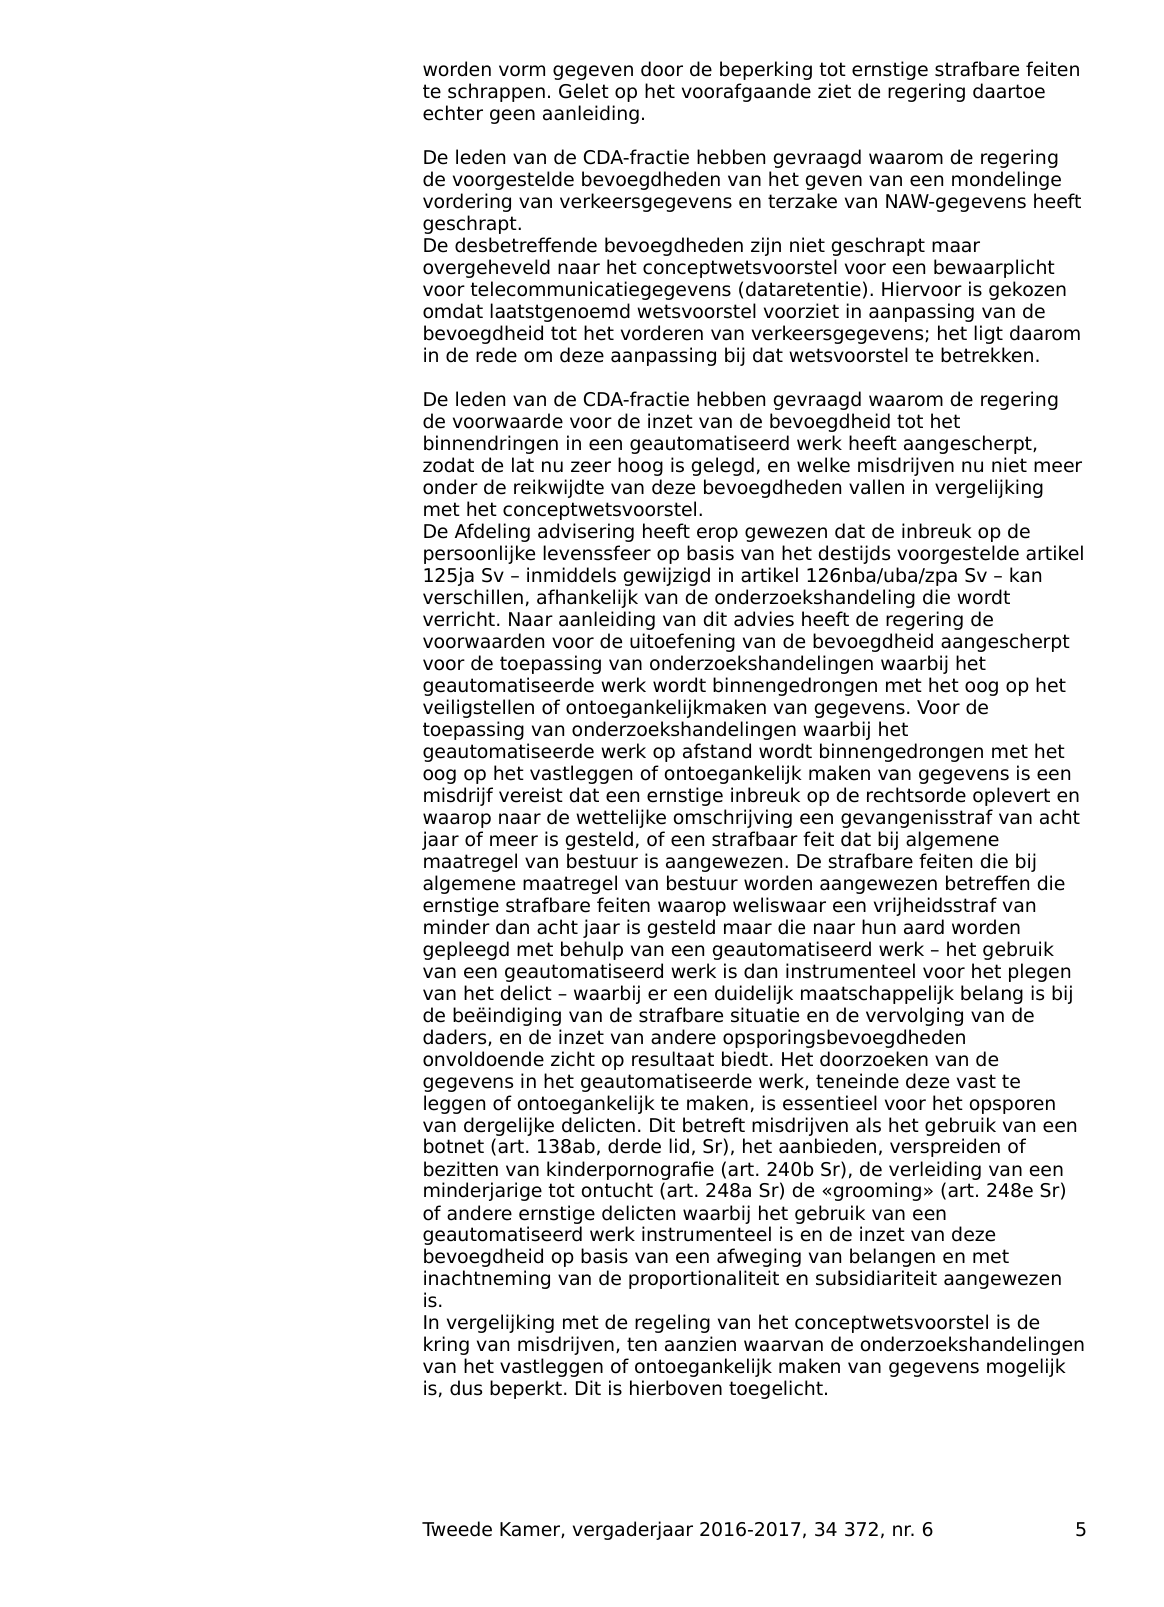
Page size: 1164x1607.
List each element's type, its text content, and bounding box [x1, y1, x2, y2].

text De leden van de CDA-fractie hebben gevraagd waarom de regering de voorwaarde voor de inzet van de bevoegdheid tot het binnendringen in een geautomatiseerd werk heeft aangescherpt, zodat de lat nu zeer hoog is gelegd, en welke misdrijven nu niet meer onder de reikwijdte van deze bevoegdheden vallen in vergelijking met het conceptwetsvoorstel. [422, 389, 1087, 521]
text De Afdeling advisering heeft erop gewezen dat de inbreuk op de persoonlijke levenssfeer op basis van het destijds voorgestelde artikel 125ja Sv – inmiddels gewijzigd in artikel 126nba/uba/zpa Sv – kan verschillen, afhankelijk van de onderzoekshandeling die wordt verricht. Naar aanleiding van dit advies heeft de regering de voorwaarden voor de uitoefening van de bevoegdheid aangescherpt voor de toepassing van onderzoekshandelingen waarbij het geautomatiseerde werk wordt binnengedrongen met het oog op het veiligstellen of ontoegankelijkmaken van gegevens. Voor de toepassing van onderzoekshandelingen waarbij het geautomatiseerde werk op afstand wordt binnengedrongen met het oog op het vastleggen of ontoegankelijk maken van gegevens is een misdrijf vereist dat een ernstige inbreuk op de rechtsorde oplevert en waarop naar de wettelijke omschrijving een gevangenisstraf van acht jaar of meer is gesteld, of een strafbaar feit dat bij algemene maatregel van bestuur is aangewezen. De strafbare feiten die bij algemene maatregel van bestuur worden aangewezen betreffen die ernstige strafbare feiten waarop weliswaar een vrijheidsstraf van minder dan acht jaar is gesteld maar die naar hun aard worden gepleegd met behulp van een geautomatiseerd werk – het gebruik van een geautomatiseerd werk is dan instrumenteel voor het plegen van het delict – waarbij er een duidelijk maatschappelijk belang is bij de beëindiging van de strafbare situatie en de vervolging van de daders, en de inzet van andere opsporingsbevoegdheden onvoldoende zicht op resultaat biedt. Het doorzoeken van de gegevens in het geautomatiseerde werk, teneinde deze vast te leggen of ontoegankelijk te maken, is essentieel voor het opsporen van dergelijke delicten. Dit betreft misdrijven als het gebruik van een botnet (art. 138ab, derde lid, Sr), het aanbieden, verspreiden of bezitten van kinderpornografie (art. 240b Sr), de verleiding van een minderjarige tot ontucht (art. 248a Sr) de «grooming» (art. 248e Sr) of andere ernstige delicten waarbij het gebruik van een geautomatiseerd werk instrumenteel is en de inzet van deze bevoegdheid op basis van een afweging van belangen en met inachtneming van de proportionaliteit en subsidiariteit aangewezen is. [422, 521, 1087, 1312]
text De leden van de CDA-fractie hebben gevraagd waarom de regering de voorgestelde bevoegdheden van het geven van een mondelinge vordering van verkeersgegevens en terzake van NAW-gegevens heeft geschrapt. [422, 147, 1087, 235]
text De desbetreffende bevoegdheden zijn niet geschrapt maar overgeheveld naar het conceptwetsvoorstel voor een bewaarplicht voor telecommunicatiegegevens (dataretentie). Hiervoor is gekozen omdat laatstgenoemd wetsvoorstel voorziet in aanpassing van de bevoegdheid tot het vorderen van verkeersgegevens; het ligt daarom in de rede om deze aanpassing bij dat wetsvoorstel te betrekken. [422, 235, 1087, 367]
text worden vorm gegeven door de beperking tot ernstige strafbare feiten te schrappen. Gelet op het voorafgaande ziet de regering daartoe echter geen aanleiding. [422, 59, 1087, 125]
text In vergelijking met de regeling van het conceptwetsvoorstel is de kring van misdrijven, ten aanzien waarvan de onderzoekshandelingen van het vastleggen of ontoegankelijk maken van gegevens mogelijk is, dus beperkt. Dit is hierboven toegelicht. [422, 1312, 1087, 1400]
